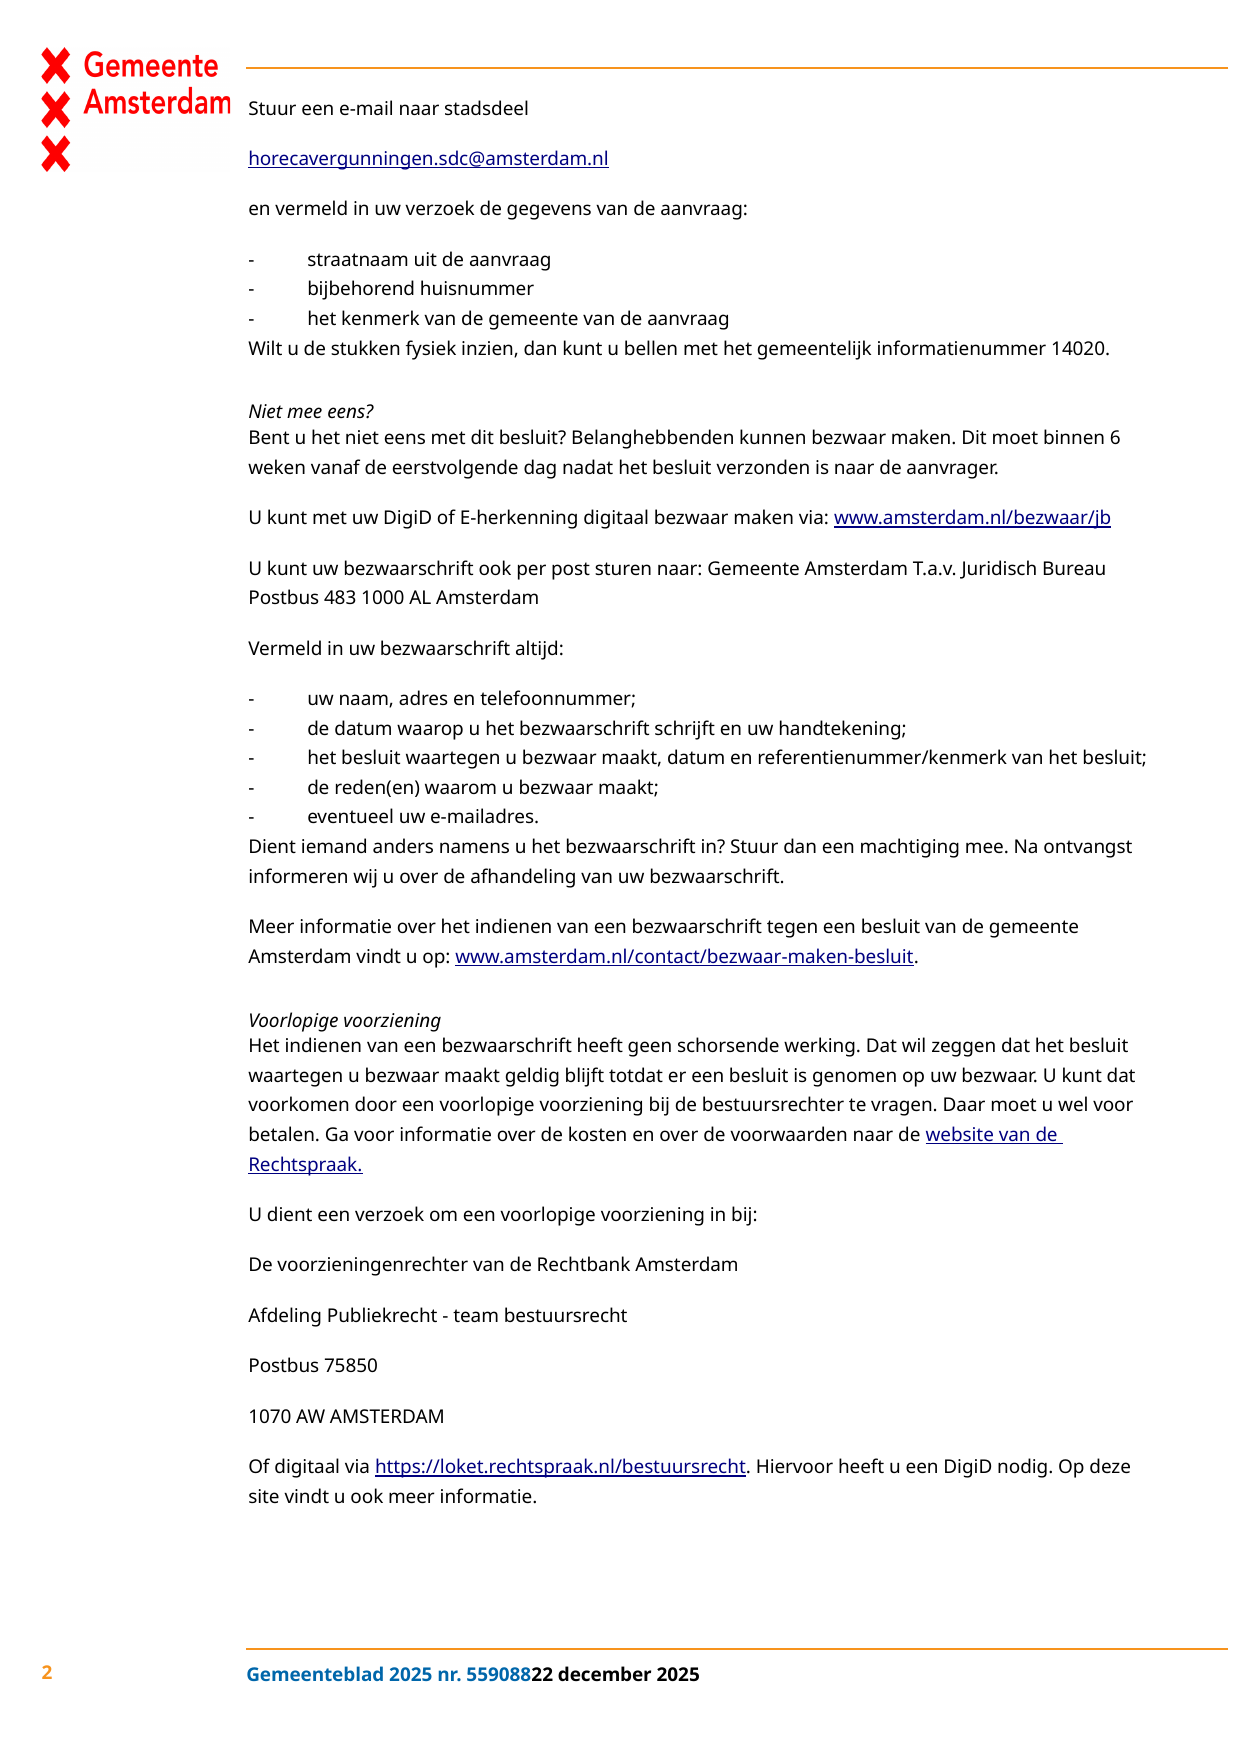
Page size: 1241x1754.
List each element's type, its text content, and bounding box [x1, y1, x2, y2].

list bijbehorend huisnummer [248, 276, 1152, 301]
text Meer informatie over het indienen van een bezwaarschrift tegen een besluit van de gemeente Amsterdam vindt u op: www.amsterdam.nl/contact/bezwaar-maken-besluit. [248, 913, 1152, 968]
text Postbus 75850 [248, 1352, 1152, 1378]
text 1070 AW AMSTERDAM [248, 1403, 1152, 1429]
text horecavergunningen.sdc@amsterdam.nl [248, 145, 1152, 171]
text U kunt met uw DigiD of E-herkenning digitaal bezwaar maken via: www.amsterdam.nl/bezwaar/jb [248, 504, 1152, 530]
text Of digitaal via https://loket.rechtspraak.nl/bestuursrecht. Hiervoor heeft u een DigiD nodig. Op deze site vindt u ook meer informatie. [248, 1453, 1152, 1509]
text Stuur een e-mail naar stadsdeel [248, 95, 1152, 121]
list het besluit waartegen u bezwaar maakt, datum en referentienummer/kenmerk van het besluit; [248, 744, 1152, 770]
text Voorlopige voorziening [248, 1007, 1152, 1032]
text De voorzieningenrechter van de Rechtbank Amsterdam [248, 1252, 1152, 1277]
text Afdeling Publiekrecht - team bestuursrecht [248, 1302, 1152, 1328]
text en vermeld in uw verzoek de gegevens van de aanvraag: [248, 196, 1152, 221]
text Niet mee eens? [248, 399, 1152, 424]
list het kenmerk van de gemeente van de aanvraag [248, 305, 1152, 331]
text Het indienen van een bezwaarschrift heeft geen schorsende werking. Dat wil zeggen dat het besluit waartegen u bezwaar maakt geldig blijft totdat er een besluit is genomen op uw bezwaar. U kunt dat voorkomen door een voorlopige voorziening bij de bestuursrechter te vragen. Daar moet u wel voor betalen. Ga voor informatie over de kosten en over de voorwaarden naar de website van de Rechtspraak. [248, 1032, 1152, 1177]
list de reden(en) waarom u bezwaar maakt; [248, 774, 1152, 800]
text U dient een verzoek om een voorlopige voorziening in bij: [248, 1201, 1152, 1227]
text U kunt uw bezwaarschrift ook per post sturen naar: Gemeente Amsterdam T.a.v. Juridisch Bureau Postbus 483 1000 AL Amsterdam [248, 555, 1152, 610]
text Bent u het niet eens met dit besluit? Belanghebbenden kunnen bezwaar maken. Dit moet binnen 6 weken vanaf de eerstvolgende dag nadat het besluit verzonden is naar de aanvrager. [248, 424, 1152, 480]
text Wilt u de stukken fysiek inzien, dan kunt u bellen met het gemeentelijk informatienummer 14020. [248, 335, 1152, 361]
text Dient iemand anders namens u het bezwaarschrift in? Stuur dan een machtiging mee. Na ontvangst informeren wij u over de afhandeling van uw bezwaarschrift. [248, 833, 1152, 888]
list de datum waarop u het bezwaarschrift schrijft en uw handtekening; [248, 715, 1152, 741]
list eventueel uw e-mailadres. [248, 804, 1152, 829]
list straatnaam uit de aanvraag [248, 246, 1152, 272]
text Vermeld in uw bezwaarschrift altijd: [248, 635, 1152, 661]
list uw naam, adres en telefoonnummer; [248, 685, 1152, 711]
picture [41, 47, 231, 172]
